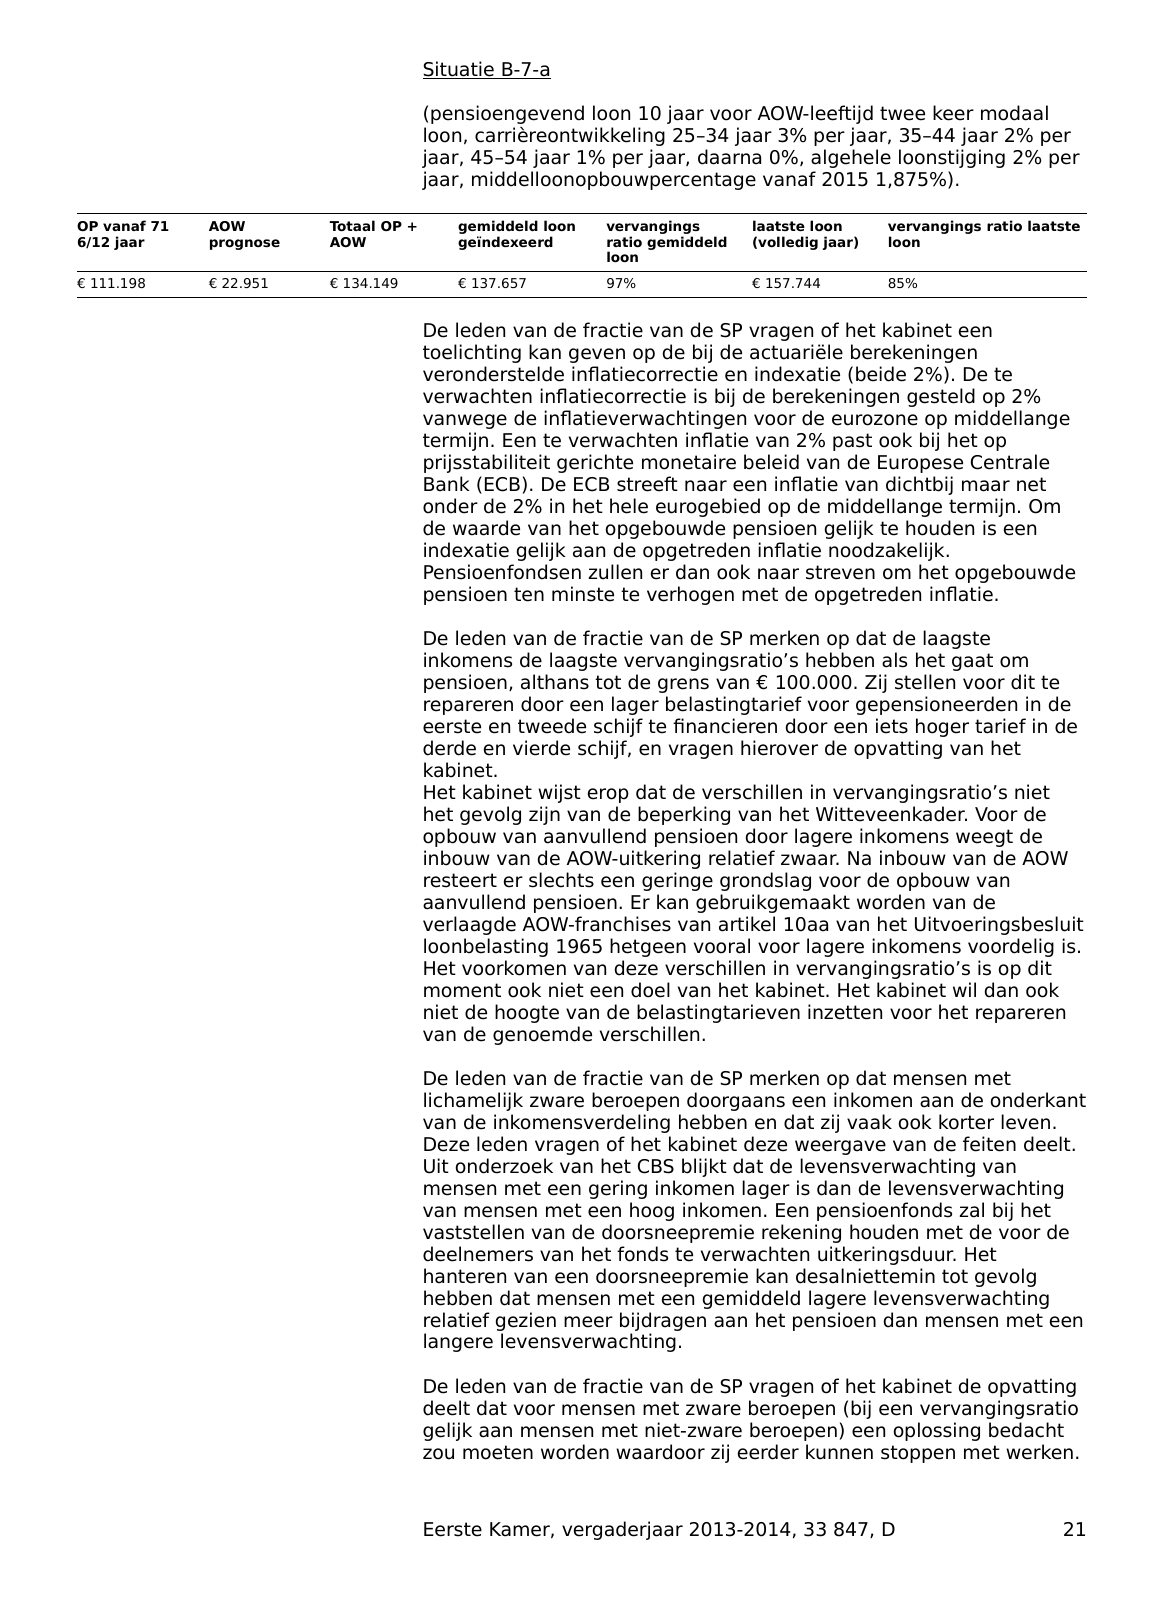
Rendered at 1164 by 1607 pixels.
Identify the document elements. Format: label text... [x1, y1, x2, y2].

table_header AOW prognose [203, 214, 324, 271]
table_header gemiddeld loon geïndexeerd [452, 214, 600, 271]
text Het kabinet wijst erop dat de verschillen in vervangingsratio’s niet het gevolg zijn van de beperking van het Witteveenkader. Voor de opbouw van aanvullend pensioen door lagere inkomens weegt de inbouw van de AOW-uitkering relatief zwaar. Na inbouw van de AOW resteert er slechts een geringe grondslag voor de opbouw van aanvullend pensioen. Er kan gebruikgemaakt worden van de verlaagde AOW-franchises van artikel 10aa van het Uitvoeringsbesluit loonbelasting 1965 hetgeen vooral voor lagere inkomens voordelig is. Het voorkomen van deze verschillen in vervangingsratio’s is op dit moment ook niet een doel van het kabinet. Het kabinet wil dan ook niet de hoogte van de belastingtarieven inzetten voor het repareren van de genoemde verschillen. [422, 782, 1087, 1046]
table_header vervangings ratio gemiddeld loon [600, 214, 746, 271]
text De leden van de fractie van de SP vragen of het kabinet een toelichting kan geven op de bij de actuariële berekeningen veronderstelde inflatiecorrectie en indexatie (beide 2%). De te verwachten inflatiecorrectie is bij de berekeningen gesteld op 2% vanwege de inflatieverwachtingen voor de eurozone op middellange termijn. Een te verwachten inflatie van 2% past ook bij het op prijsstabiliteit gerichte monetaire beleid van de Europese Centrale Bank (ECB). De ECB streeft naar een inflatie van dichtbij maar net onder de 2% in het hele eurogebied op de middellange termijn. Om de waarde van het opgebouwde pensioen gelijk te houden is een indexatie gelijk aan de opgetreden inflatie noodzakelijk. Pensioenfondsen zullen er dan ook naar streven om het opgebouwde pensioen ten minste te verhogen met de opgetreden inflatie. [422, 320, 1087, 606]
table_cell € 157.744 [746, 272, 882, 297]
table_header OP vanaf 71 6/12 jaar [77, 214, 203, 271]
text De leden van de fractie van de SP merken op dat mensen met lichamelijk zware beroepen doorgaans een inkomen aan de onderkant van de inkomensverdeling hebben en dat zij vaak ook korter leven. Deze leden vragen of het kabinet deze weergave van de feiten deelt. Uit onderzoek van het CBS blijkt dat de levensverwachting van mensen met een gering inkomen lager is dan de levensverwachting van mensen met een hoog inkomen. Een pensioenfonds zal bij het vaststellen van de doorsneepremie rekening houden met de voor de deelnemers van het fonds te verwachten uitkeringsduur. Het hanteren van een doorsneepremie kan desalniettemin tot gevolg hebben dat mensen met een gemiddeld lagere levensverwachting relatief gezien meer bijdragen aan het pensioen dan mensen met een langere levensverwachting. [422, 1068, 1087, 1353]
table_cell € 22.951 [203, 272, 324, 297]
table_cell 85% [882, 272, 1087, 297]
table_cell € 134.149 [324, 272, 452, 297]
table_cell € 137.657 [452, 272, 600, 297]
text De leden van de fractie van de SP vragen of het kabinet de opvatting deelt dat voor mensen met zware beroepen (bij een vervangingsratio gelijk aan mensen met niet-zware beroepen) een oplossing bedacht zou moeten worden waardoor zij eerder kunnen stoppen met werken. [422, 1376, 1087, 1463]
text De leden van de fractie van de SP merken op dat de laagste inkomens de laagste vervangingsratio’s hebben als het gaat om pensioen, althans tot de grens van € 100.000. Zij stellen voor dit te repareren door een lager belastingtarief voor gepensioneerden in de eerste en tweede schijf te financieren door een iets hoger tarief in de derde en vierde schijf, en vragen hierover de opvatting van het kabinet. [422, 628, 1087, 782]
text (pensioengevend loon 10 jaar voor AOW-leeftijd twee keer modaal loon, carrièreontwikkeling 25–34 jaar 3% per jaar, 35–44 jaar 2% per jaar, 45–54 jaar 1% per jaar, daarna 0%, algehele loonstijging 2% per jaar, middelloonopbouwpercentage vanaf 2015 1,875%). [422, 103, 1087, 191]
table_header vervangings ratio laatste loon [882, 214, 1087, 271]
table_cell € 111.198 [77, 272, 203, 297]
table_cell 97% [600, 272, 746, 297]
table_header laatste loon (volledig jaar) [746, 214, 882, 271]
table_header Totaal OP + AOW [324, 214, 452, 271]
subtitle Situatie B-7-a [422, 59, 1087, 81]
